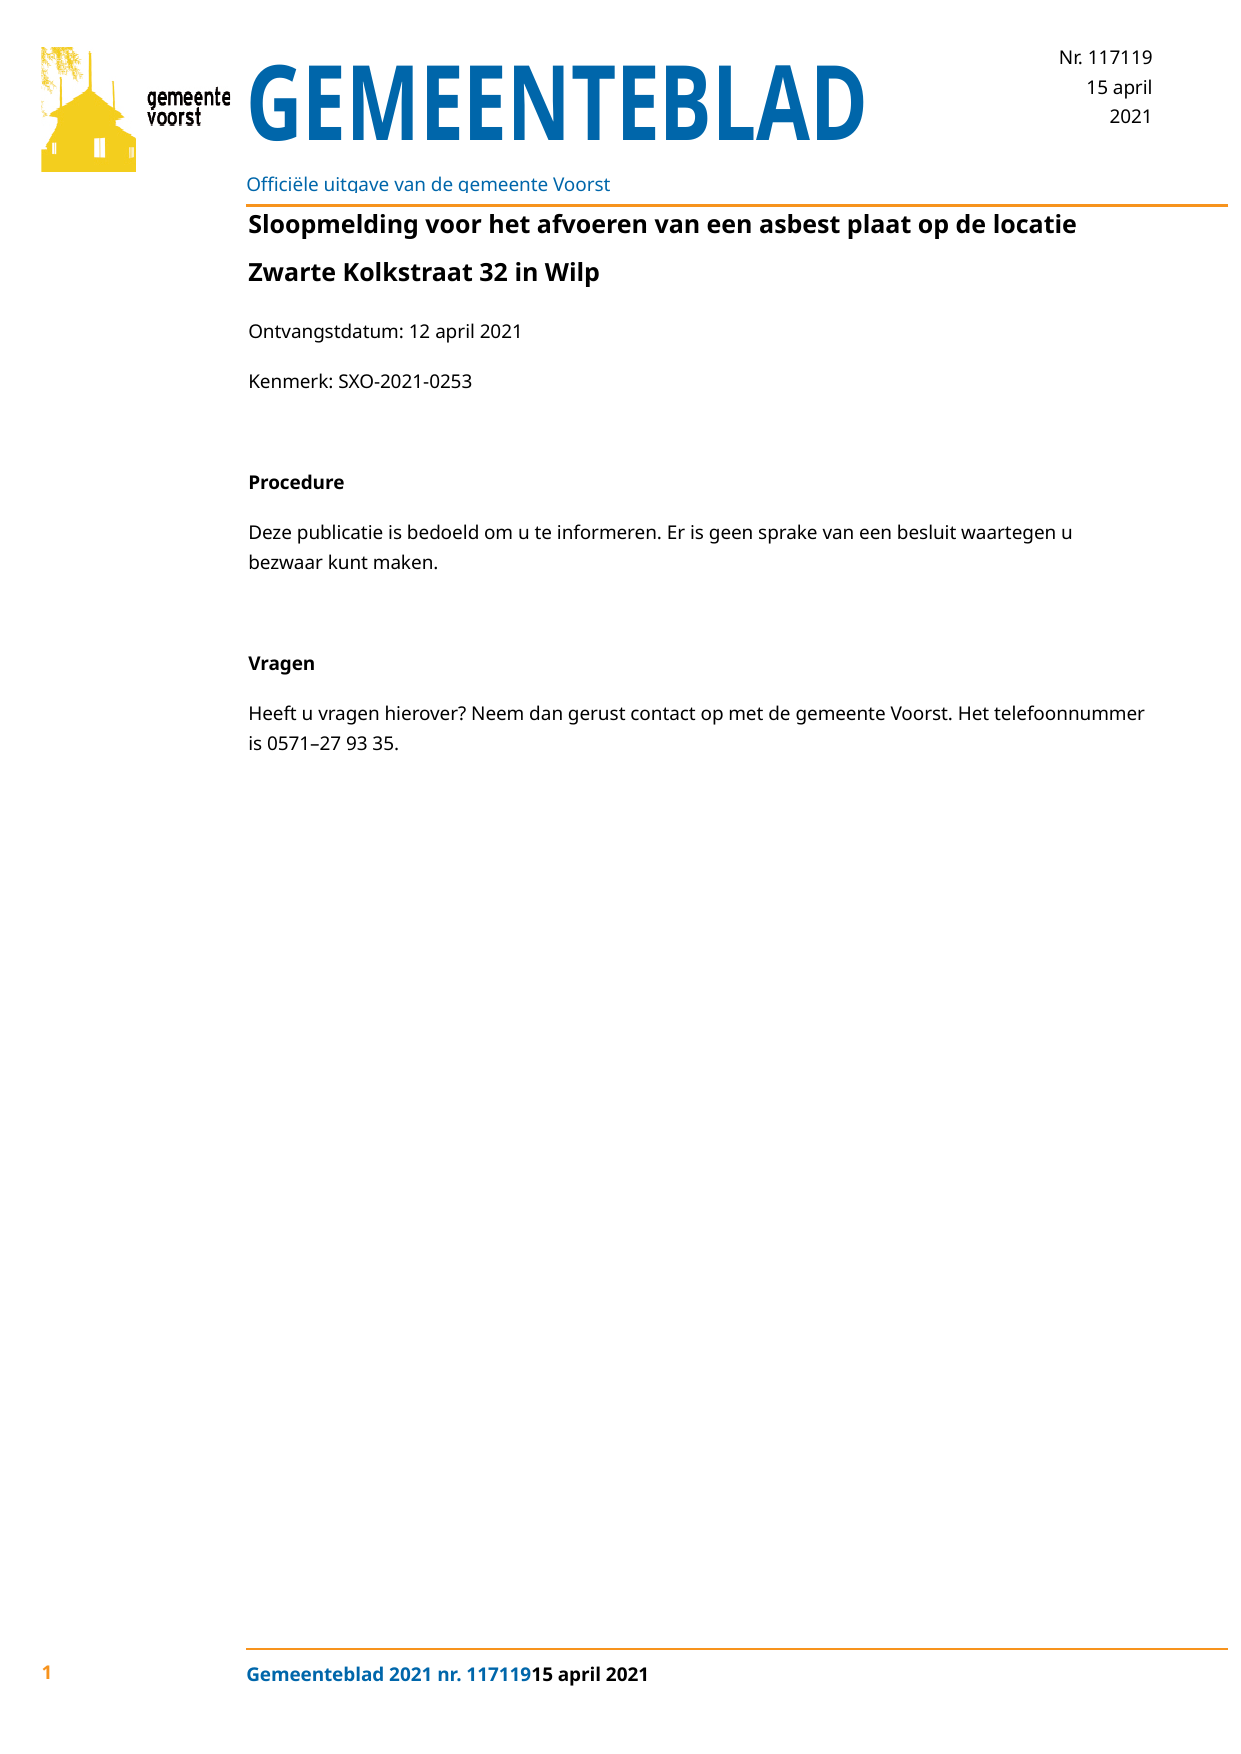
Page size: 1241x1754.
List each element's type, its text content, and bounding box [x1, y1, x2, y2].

picture [41, 47, 231, 172]
text Deze publicatie is bedoeld om u te informeren. Er is geen sprake van een besluit waartegen u bezwaar kunt maken. [248, 519, 1152, 575]
text Vragen [248, 650, 1152, 676]
text Ontvangstdatum: 12 april 2021 [248, 318, 1152, 344]
text Procedure [248, 469, 1152, 495]
text Kenmerk: SXO-2021-0253 [248, 368, 1152, 394]
text Sloopmelding voor het afvoeren van een asbest plaat op de locatie Zwarte Kolkstraat 32 in Wilp [248, 207, 1152, 288]
text Heeft u vragen hierover? Neem dan gerust contact op met de gemeente Voorst. Het telefoonnummer is 0571–27 93 35. [248, 700, 1152, 756]
